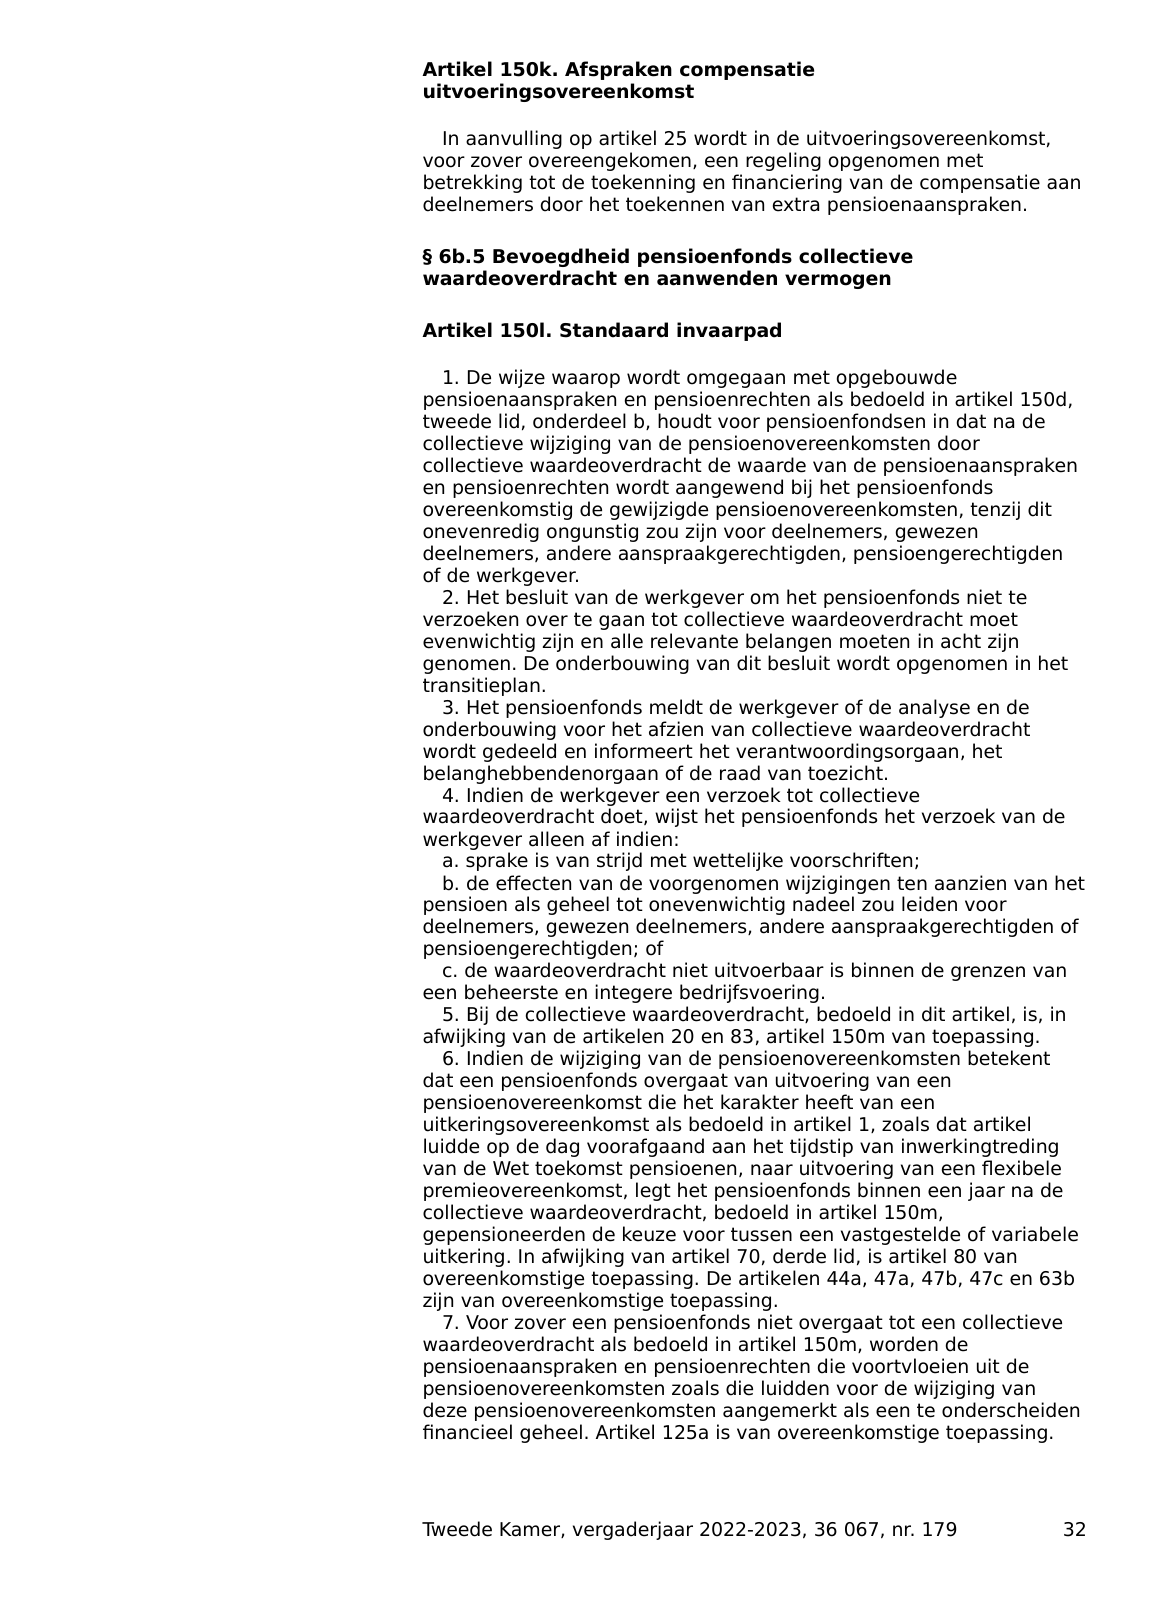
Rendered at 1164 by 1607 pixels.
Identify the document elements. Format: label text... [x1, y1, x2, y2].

subtitle Artikel 150k. Afspraken compensatie uitvoeringsovereenkomst [422, 59, 1087, 103]
subtitle § 6b.5 Bevoegdheid pensioenfonds collectieve waardeoverdracht en aanwenden vermogen [422, 246, 1087, 290]
text a. sprake is van strijd met wettelijke voorschriften; [422, 850, 1087, 872]
text 7. Voor zover een pensioenfonds niet overgaat tot een collectieve waardeoverdracht als bedoeld in artikel 150m, worden de pensioenaanspraken en pensioenrechten die voortvloeien uit de pensioenovereenkomsten zoals die luidden voor de wijziging van deze pensioenovereenkomsten aangemerkt als een te onderscheiden financieel geheel. Artikel 125a is van overeenkomstige toepassing. [422, 1312, 1087, 1444]
text 2. Het besluit van de werkgever om het pensioenfonds niet te verzoeken over te gaan tot collectieve waardeoverdracht moet evenwichtig zijn en alle relevante belangen moeten in acht zijn genomen. De onderbouwing van dit besluit wordt opgenomen in het transitieplan. [422, 587, 1087, 697]
text b. de effecten van de voorgenomen wijzigingen ten aanzien van het pensioen als geheel tot onevenwichtig nadeel zou leiden voor deelnemers, gewezen deelnemers, andere aanspraakgerechtigden of pensioengerechtigden; of [422, 872, 1087, 960]
text c. de waardeoverdracht niet uitvoerbaar is binnen de grenzen van een beheerste en integere bedrijfsvoering. [422, 960, 1087, 1004]
text 3. Het pensioenfonds meldt de werkgever of de analyse en de onderbouwing voor het afzien van collectieve waardeoverdracht wordt gedeeld en informeert het verantwoordingsorgaan, het belanghebbendenorgaan of de raad van toezicht. [422, 697, 1087, 784]
text 6. Indien de wijziging van de pensioenovereenkomsten betekent dat een pensioenfonds overgaat van uitvoering van een pensioenovereenkomst die het karakter heeft van een uitkeringsovereenkomst als bedoeld in artikel 1, zoals dat artikel luidde op de dag voorafgaand aan het tijdstip van inwerkingtreding van de Wet toekomst pensioenen, naar uitvoering van een flexibele premieovereenkomst, legt het pensioenfonds binnen een jaar na de collectieve waardeoverdracht, bedoeld in artikel 150m, gepensioneerden de keuze voor tussen een vastgestelde of variabele uitkering. In afwijking van artikel 70, derde lid, is artikel 80 van overeenkomstige toepassing. De artikelen 44a, 47a, 47b, 47c en 63b zijn van overeenkomstige toepassing. [422, 1048, 1087, 1312]
text 1. De wijze waarop wordt omgegaan met opgebouwde pensioenaanspraken en pensioenrechten als bedoeld in artikel 150d, tweede lid, onderdeel b, houdt voor pensioenfondsen in dat na de collectieve wijziging van de pensioenovereenkomsten door collectieve waardeoverdracht de waarde van de pensioenaanspraken en pensioenrechten wordt aangewend bij het pensioenfonds overeenkomstig de gewijzigde pensioenovereenkomsten, tenzij dit onevenredig ongunstig zou zijn voor deelnemers, gewezen deelnemers, andere aanspraakgerechtigden, pensioengerechtigden of de werkgever. [422, 367, 1087, 587]
text In aanvulling op artikel 25 wordt in de uitvoeringsovereenkomst, voor zover overeengekomen, een regeling opgenomen met betrekking tot de toekenning en financiering van de compensatie aan deelnemers door het toekennen van extra pensioenaanspraken. [422, 128, 1087, 216]
text 4. Indien de werkgever een verzoek tot collectieve waardeoverdracht doet, wijst het pensioenfonds het verzoek van de werkgever alleen af indien: [422, 784, 1087, 850]
subtitle Artikel 150l. Standaard invaarpad [422, 320, 1087, 342]
text 5. Bij de collectieve waardeoverdracht, bedoeld in dit artikel, is, in afwijking van de artikelen 20 en 83, artikel 150m van toepassing. [422, 1004, 1087, 1048]
